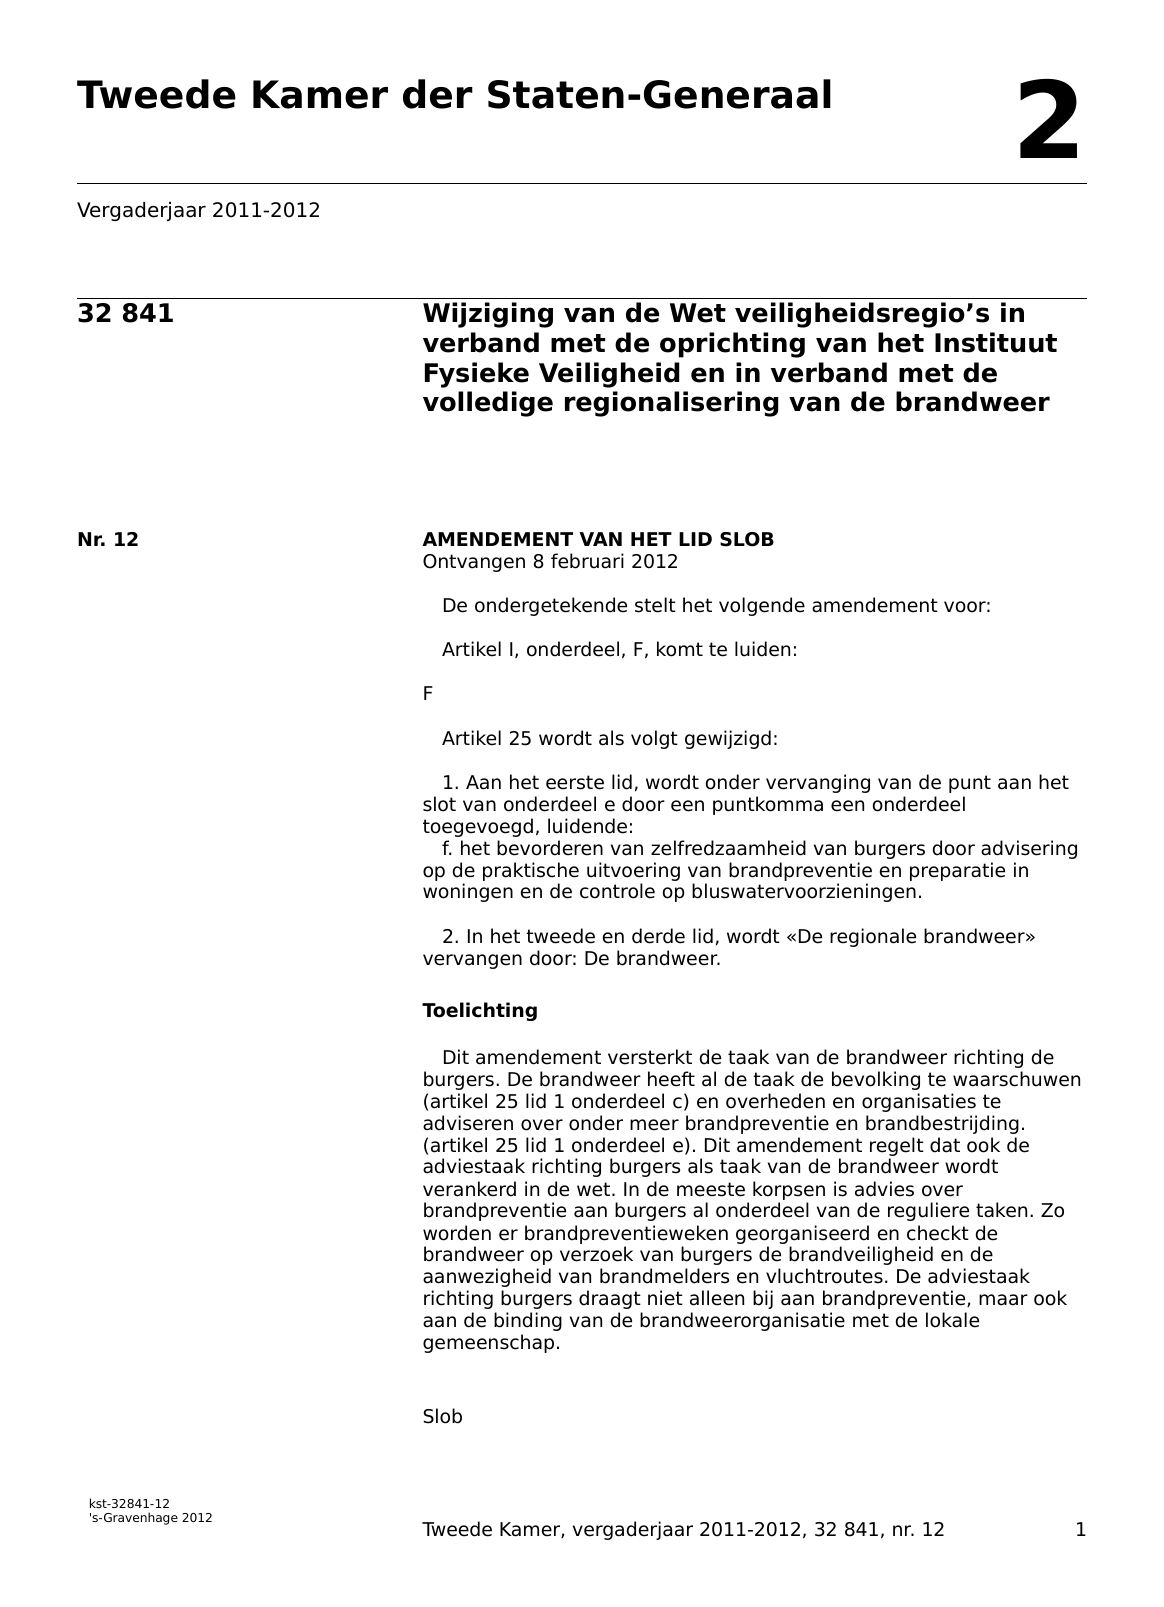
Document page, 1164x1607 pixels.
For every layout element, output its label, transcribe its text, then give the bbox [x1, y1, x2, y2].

text 1. Aan het eerste lid, wordt onder vervanging van de punt aan het slot van onderdeel e door een puntkomma een onderdeel toegevoegd, luidende: [422, 772, 1087, 837]
table_header Tweede Kamer der Staten-Generaal [77, 59, 886, 183]
table_cell Vergaderjaar 2011-2012 [77, 184, 1087, 298]
text Artikel I, onderdeel, F, komt te luiden: [422, 639, 1087, 661]
text F [422, 683, 1087, 705]
text Dit amendement versterkt de taak van de brandweer richting de burgers. De brandweer heeft al de taak de bevolking te waarschuwen (artikel 25 lid 1 onderdeel c) en overheden en organisaties te adviseren over onder meer brandpreventie en brandbestrijding. (artikel 25 lid 1 onderdeel e). Dit amendement regelt dat ook de adviestaak richting burgers als taak van de brandweer wordt verankerd in de wet. In de meeste korpsen is advies over brandpreventie aan burgers al onderdeel van de reguliere taken. Zo worden er brandpreventieweken georganiseerd en checkt de brandweer op verzoek van burgers de brandveiligheid en de aanwezigheid van brandmelders en vluchtroutes. De adviestaak richting burgers draagt niet alleen bij aan brandpreventie, maar ook aan de binding van de brandweerorganisatie met de lokale gemeenschap. [422, 1047, 1087, 1354]
subtitle Nr. 12 AMENDEMENT VAN HET LID SLOB [77, 529, 1087, 551]
table_header 2 [886, 59, 1087, 183]
text Artikel 25 wordt als volgt gewijzigd: [422, 727, 1087, 749]
text De ondergetekende stelt het volgende amendement voor: [422, 595, 1087, 617]
subtitle Toelichting [422, 999, 1087, 1022]
text 2. In het tweede en derde lid, wordt «De regionale brandweer» vervangen door: De brandweer. [422, 926, 1087, 969]
text Ontvangen 8 februari 2012 [422, 551, 1087, 573]
text 's-Gravenhage 2012 [88, 1511, 323, 1525]
subtitle 32 841 Wijziging van de Wet veiligheidsregio’s in verband met de oprichting van het Instituut Fysieke Veiligheid en in verband met de volledige regionalisering van de brandweer [77, 299, 1087, 418]
text kst-32841-12 [88, 1497, 323, 1511]
text f. het bevorderen van zelfredzaamheid van burgers door advisering op de praktische uitvoering van brandpreventie en preparatie in woningen en de controle op bluswatervoorzieningen. [422, 837, 1087, 903]
text Slob [422, 1384, 1087, 1428]
